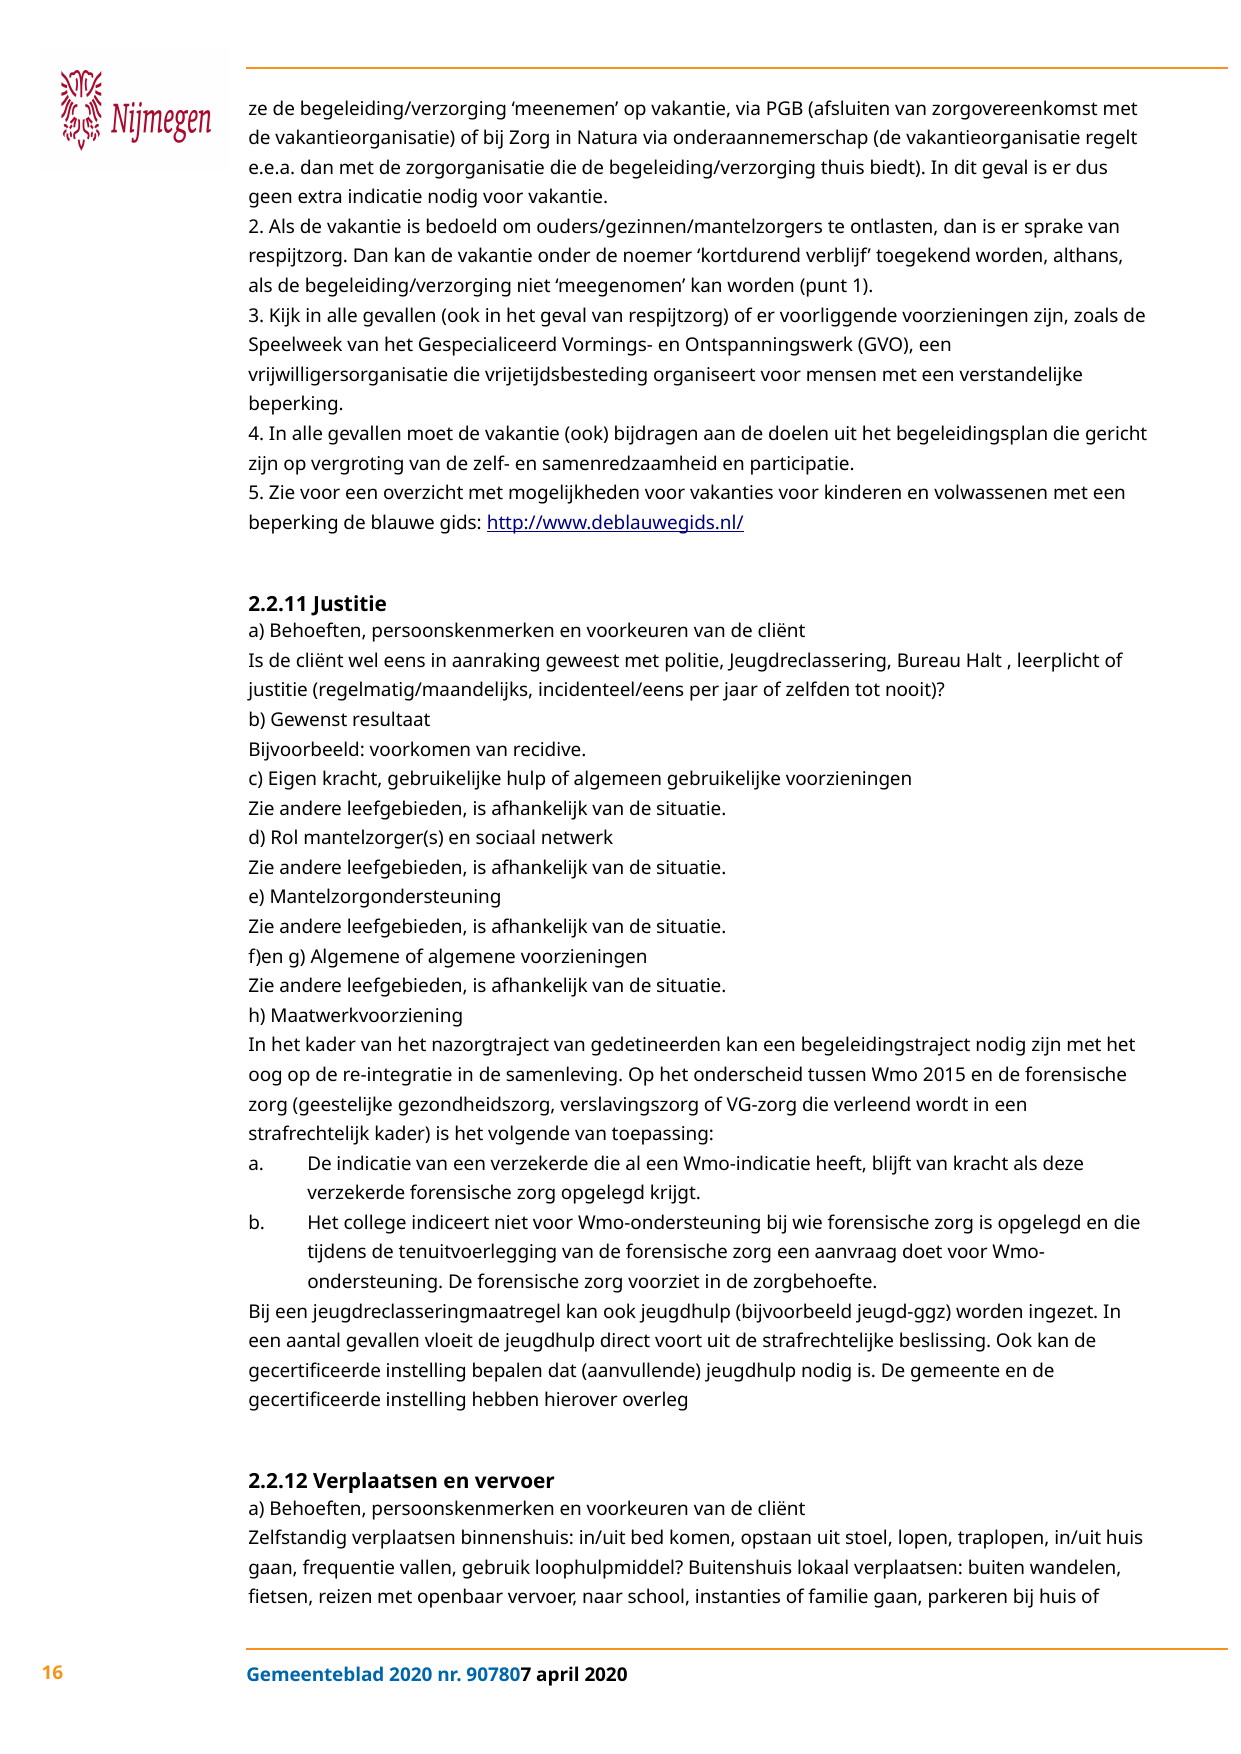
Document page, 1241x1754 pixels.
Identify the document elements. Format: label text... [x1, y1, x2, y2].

text Zie andere leefgebieden, is afhankelijk van de situatie. [248, 795, 1152, 821]
text a) Behoeften, persoonskenmerken en voorkeuren van de cliënt [248, 617, 1152, 643]
list Het college indiceert niet voor Wmo-ondersteuning bij wie forensische zorg is opgelegd en die tijdens de tenuitvoerlegging van de forensische zorg een aanvraag doet voor Wmo-ondersteuning. De forensische zorg voorziet in de zorgbehoefte. [248, 1209, 1152, 1294]
text 3. Kijk in alle gevallen (ook in het geval van respijtzorg) of er voorliggende voorzieningen zijn, zoals de Speelweek van het Gespecialiceerd Vormings- en Ontspanningswerk (GVO), een vrijwilligersorganisatie die vrijetijdsbesteding organiseert voor mensen met een verstandelijke beperking. [248, 302, 1152, 416]
text Zie andere leefgebieden, is afhankelijk van de situatie. [248, 854, 1152, 880]
text ze de begeleiding/verzorging ‘meenemen’ op vakantie, via PGB (afsluiten van zorgovereenkomst met de vakantieorganisatie) of bij Zorg in Natura via onderaannemerschap (de vakantieorganisatie regelt e.e.a. dan met de zorgorganisatie die de begeleiding/verzorging thuis biedt). In dit geval is er dus geen extra indicatie nodig voor vakantie. [248, 95, 1152, 209]
picture [41, 47, 231, 172]
text Bijvoorbeeld: voorkomen van recidive. [248, 736, 1152, 761]
text Zelfstandig verplaatsen binnenshuis: in/uit bed komen, opstaan uit stoel, lopen, traplopen, in/uit huis gaan, frequentie vallen, gebruik loophulpmiddel? Buitenshuis lokaal verplaatsen: buiten wandelen, fietsen, reizen met openbaar vervoer, naar school, instanties of familie gaan, parkeren bij huis of [248, 1524, 1152, 1609]
text c) Eigen kracht, gebruikelijke hulp of algemeen gebruikelijke voorzieningen [248, 765, 1152, 791]
text h) Maatwerkvoorziening [248, 1002, 1152, 1028]
text e) Mantelzorgondersteuning [248, 884, 1152, 909]
text Zie andere leefgebieden, is afhankelijk van de situatie. [248, 913, 1152, 939]
text 4. In alle gevallen moet de vakantie (ook) bijdragen aan de doelen uit het begeleidingsplan die gericht zijn op vergroting van de zelf- en samenredzaamheid en participatie. [248, 420, 1152, 476]
text In het kader van het nazorgtraject van gedetineerden kan een begeleidingstraject nodig zijn met het oog op de re-integratie in de samenleving. Op het onderscheid tussen Wmo 2015 en de forensische zorg (geestelijke gezondheidszorg, verslavingszorg of VG-zorg die verleend wordt in een strafrechtelijk kader) is het volgende van toepassing: [248, 1032, 1152, 1146]
text Zie andere leefgebieden, is afhankelijk van de situatie. [248, 972, 1152, 998]
text d) Rol mantelzorger(s) en sociaal netwerk [248, 824, 1152, 850]
text 2. Als de vakantie is bedoeld om ouders/gezinnen/mantelzorgers te ontlasten, dan is er sprake van respijtzorg. Dan kan de vakantie onder de noemer ‘kortdurend verblijf’ toegekend worden, althans, als de begeleiding/verzorging niet ‘meegenomen’ kan worden (punt 1). [248, 213, 1152, 298]
text b) Gewenst resultaat [248, 706, 1152, 732]
text Is de cliënt wel eens in aanraking geweest met politie, Jeugdreclassering, Bureau Halt , leerplicht of justitie (regelmatig/maandelijks, incidenteel/eens per jaar of zelfden tot nooit)? [248, 647, 1152, 702]
text f)en g) Algemene of algemene voorzieningen [248, 943, 1152, 968]
text Bij een jeugdreclasseringmaatregel kan ook jeugdhulp (bijvoorbeeld jeugd-ggz) worden ingezet. In een aantal gevallen vloeit de jeugdhulp direct voort uit de strafrechtelijke beslissing. Ook kan de gecertificeerde instelling bepalen dat (aanvullende) jeugdhulp nodig is. De gemeente en de gecertificeerde instelling hebben hierover overleg [248, 1298, 1152, 1412]
text a) Behoeften, persoonskenmerken en voorkeuren van de cliënt [248, 1495, 1152, 1521]
text 2.2.11 Justitie [248, 589, 1152, 617]
list De indicatie van een verzekerde die al een Wmo-indicatie heeft, blijft van kracht als deze verzekerde forensische zorg opgelegd krijgt. [248, 1150, 1152, 1205]
text 5. Zie voor een overzicht met mogelijkheden voor vakanties voor kinderen en volwassenen met een beperking de blauwe gids: http://www.deblauwegids.nl/ [248, 479, 1152, 535]
text 2.2.12 Verplaatsen en vervoer [248, 1467, 1152, 1495]
